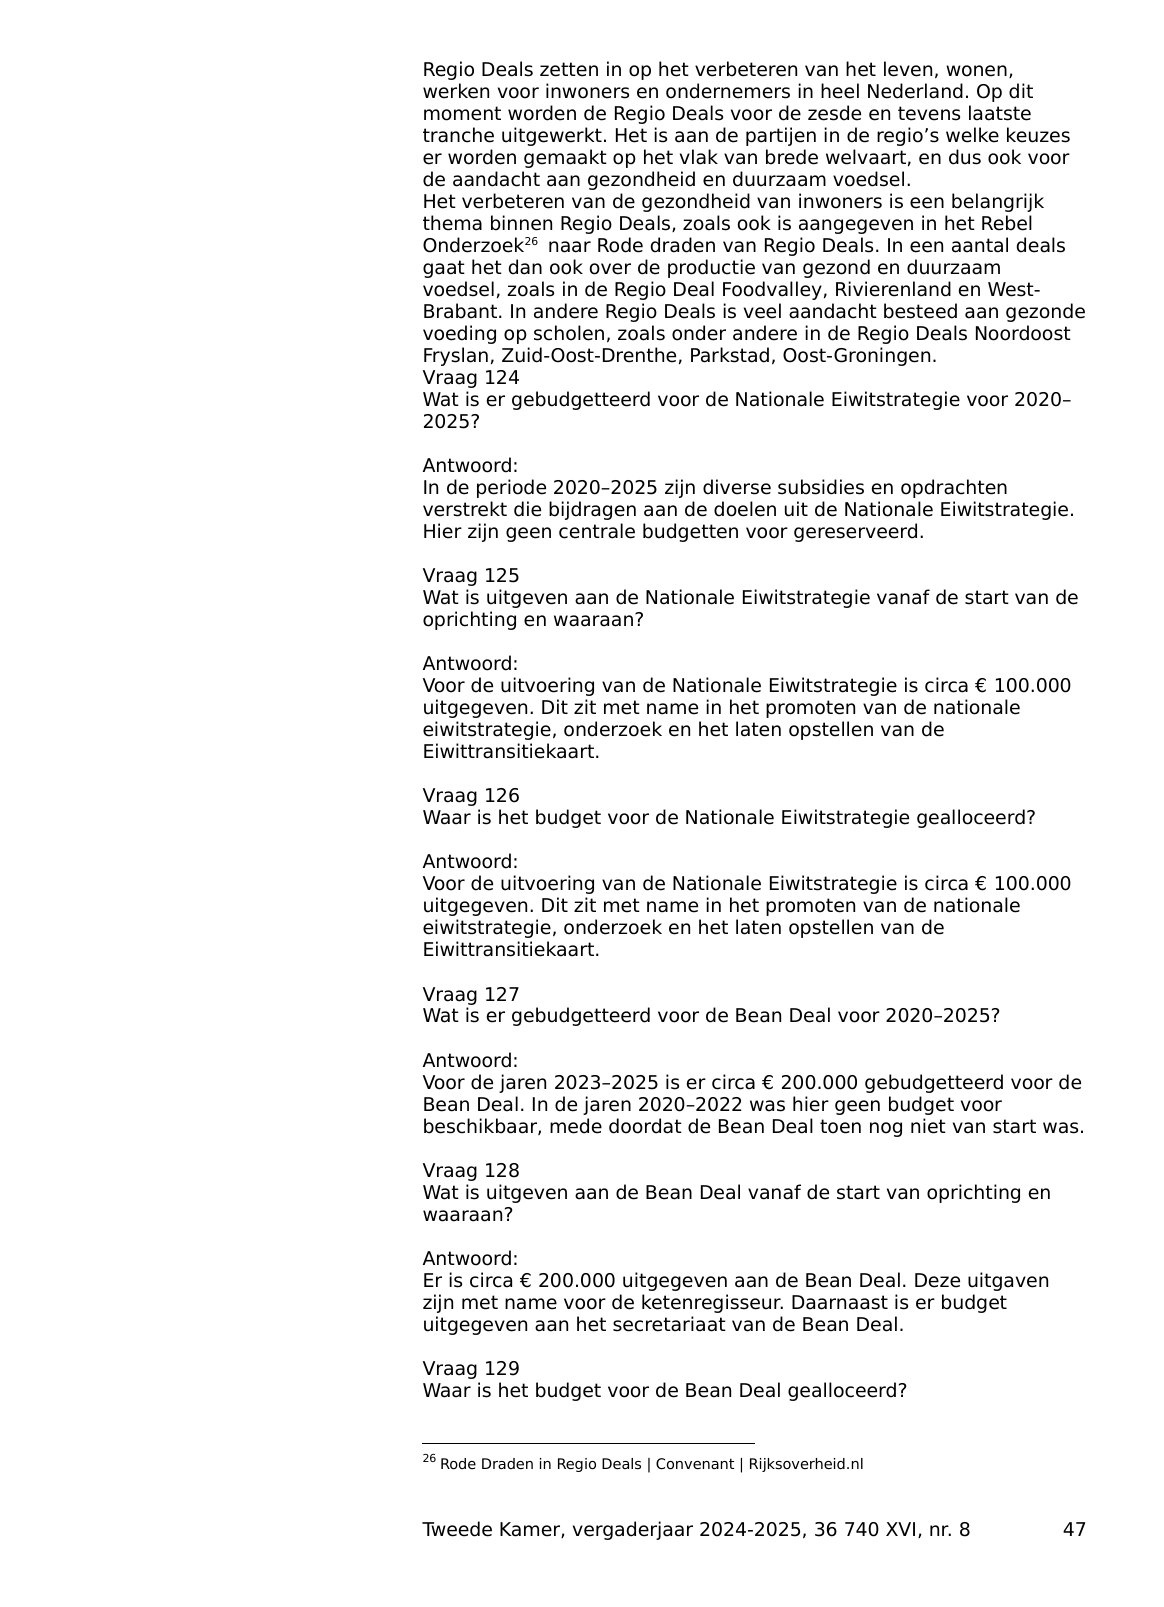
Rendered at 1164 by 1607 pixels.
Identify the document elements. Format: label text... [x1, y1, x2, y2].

text Vraag 127 [422, 983, 1087, 1005]
text Voor de uitvoering van de Nationale Eiwitstrategie is circa € 100.000 uitgegeven. Dit zit met name in het promoten van de nationale eiwitstrategie, onderzoek en het laten opstellen van de Eiwittransitiekaart. [422, 873, 1087, 961]
text In de periode 2020–2025 zijn diverse subsidies en opdrachten verstrekt die bijdragen aan de doelen uit de Nationale Eiwitstrategie. Hier zijn geen centrale budgetten voor gereserveerd. [422, 477, 1087, 543]
text Wat is uitgeven aan de Nationale Eiwitstrategie vanaf de start van de oprichting en waaraan? [422, 587, 1087, 631]
text Er is circa € 200.000 uitgegeven aan de Bean Deal. Deze uitgaven zijn met name voor de ketenregisseur. Daarnaast is er budget uitgegeven aan het secretariaat van de Bean Deal. [422, 1270, 1087, 1336]
text Waar is het budget voor de Bean Deal gealloceerd? [422, 1380, 1087, 1402]
text Vraag 126 [422, 785, 1087, 807]
text Vraag 128 [422, 1160, 1087, 1182]
text Vraag 124 [422, 367, 1087, 389]
text Voor de jaren 2023–2025 is er circa € 200.000 gebudgetteerd voor de Bean Deal. In de jaren 2020–2022 was hier geen budget voor beschikbaar, mede doordat de Bean Deal toen nog niet van start was. [422, 1072, 1087, 1137]
text Voor de uitvoering van de Nationale Eiwitstrategie is circa € 100.000 uitgegeven. Dit zit met name in het promoten van de nationale eiwitstrategie, onderzoek en het laten opstellen van de Eiwittransitiekaart. [422, 675, 1087, 763]
text Het verbeteren van de gezondheid van inwoners is een belangrijk thema binnen Regio Deals, zoals ook is aangegeven in het Rebel Onderzoek naar Rode draden van Regio Deals. In een aantal deals gaat het dan ook over de productie van gezond en duurzaam voedsel, zoals in de Regio Deal Foodvalley, Rivierenland en West-Brabant. In andere Regio Deals is veel aandacht besteed aan gezonde voeding op scholen, zoals onder andere in de Regio Deals Noordoost Fryslan, Zuid-Oost-Drenthe, Parkstad, Oost-Groningen. [422, 191, 1087, 367]
text Wat is er gebudgetteerd voor de Bean Deal voor 2020–2025? [422, 1005, 1087, 1027]
text Antwoord: [422, 653, 1087, 675]
text Antwoord: [422, 1248, 1087, 1270]
text Regio Deals zetten in op het verbeteren van het leven, wonen, werken voor inwoners en ondernemers in heel Nederland. Op dit moment worden de Regio Deals voor de zesde en tevens laatste tranche uitgewerkt. Het is aan de partijen in de regio’s welke keuzes er worden gemaakt op het vlak van brede welvaart, en dus ook voor de aandacht aan gezondheid en duurzaam voedsel. [422, 59, 1087, 191]
text Antwoord: [422, 851, 1087, 873]
text Vraag 125 [422, 565, 1087, 587]
text Antwoord: [422, 455, 1087, 477]
text Waar is het budget voor de Nationale Eiwitstrategie gealloceerd? [422, 807, 1087, 829]
text Vraag 129 [422, 1358, 1087, 1380]
text Antwoord: [422, 1049, 1087, 1072]
text Wat is er gebudgetteerd voor de Nationale Eiwitstrategie voor 2020–2025? [422, 389, 1087, 433]
text Wat is uitgeven aan de Bean Deal vanaf de start van oprichting en waaraan? [422, 1182, 1087, 1226]
text Rode Draden in Regio Deals | Convenant | Rijksoverheid.nl [422, 1452, 1087, 1474]
